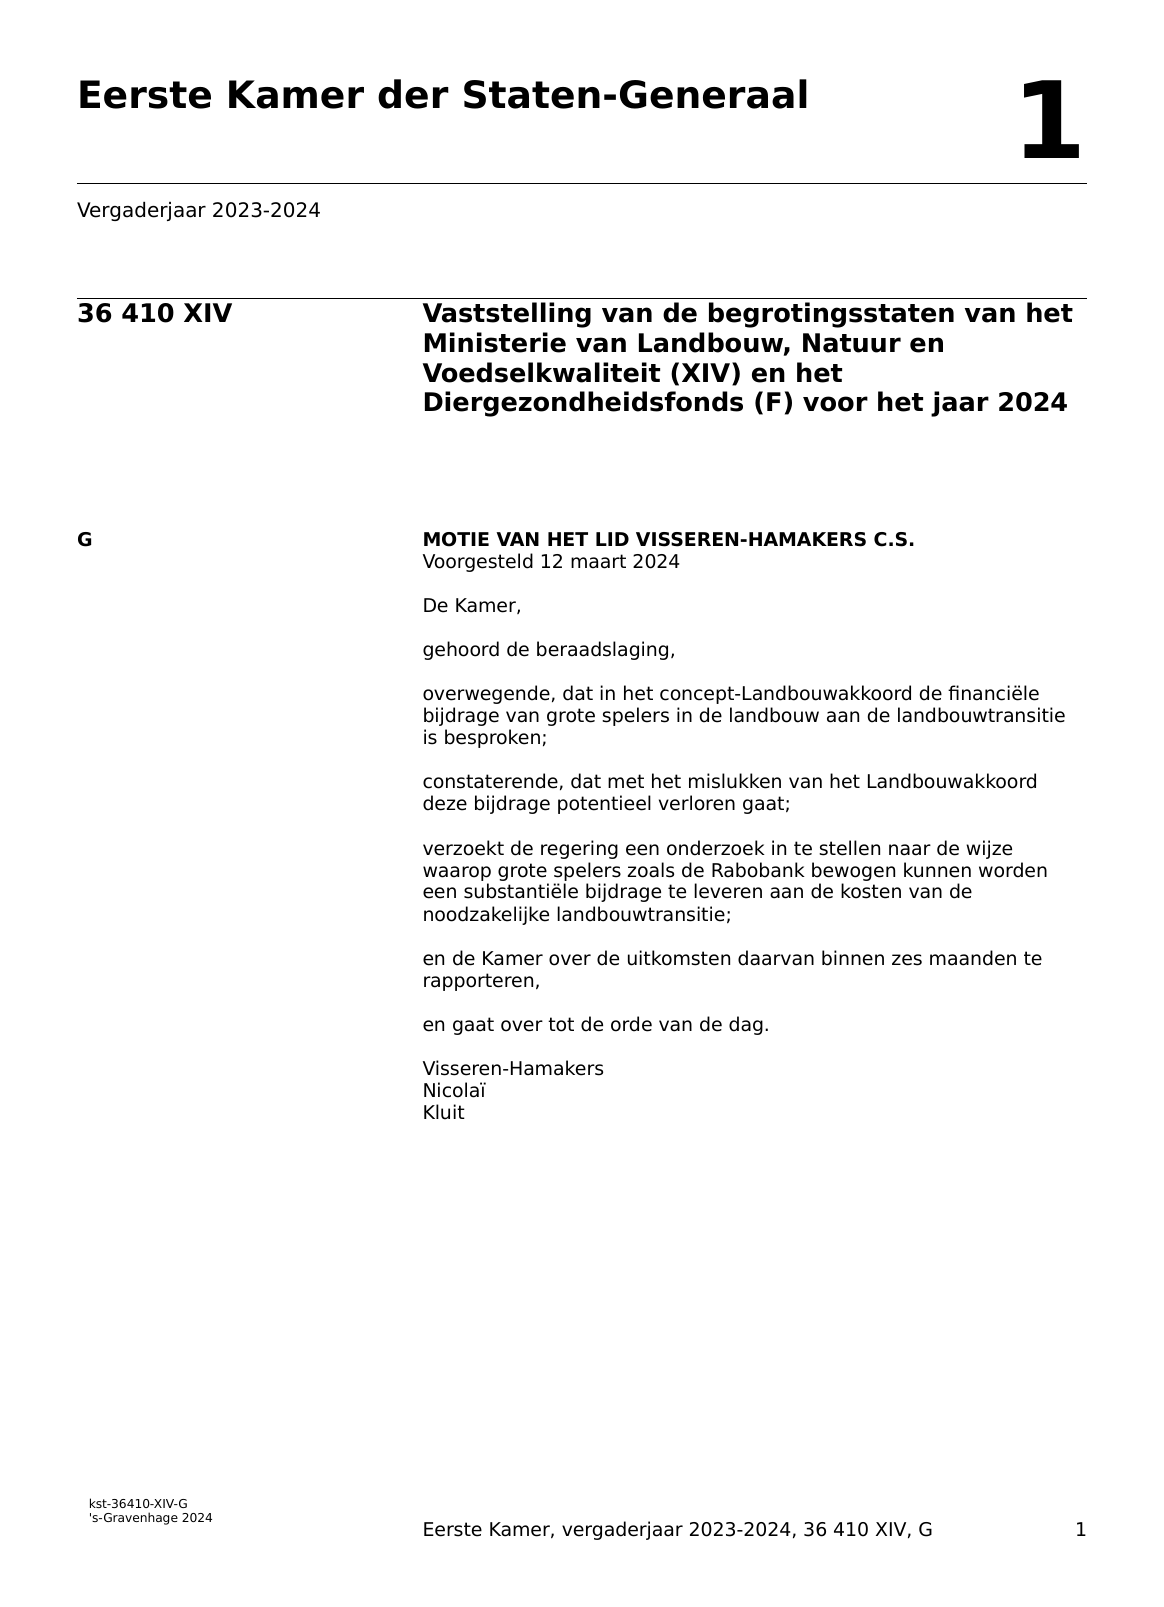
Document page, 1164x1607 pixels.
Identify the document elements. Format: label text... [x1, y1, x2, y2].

text De Kamer, [422, 595, 1087, 617]
subtitle 36 410 XIV Vaststelling van de begrotingsstaten van het Ministerie van Landbouw, Natuur en Voedselkwaliteit (XIV) en het Diergezondheidsfonds (F) voor het jaar 2024 [77, 299, 1087, 418]
text Visseren-Hamakers [422, 1058, 1087, 1080]
text Nicolaï [422, 1080, 1087, 1102]
table_cell Vergaderjaar 2023-2024 [77, 184, 1087, 298]
subtitle G MOTIE VAN HET LID VISSEREN-HAMAKERS C.S. [77, 529, 1087, 551]
text 's-Gravenhage 2024 [88, 1511, 323, 1525]
text en de Kamer over de uitkomsten daarvan binnen zes maanden te rapporteren, [422, 948, 1087, 992]
text gehoord de beraadslaging, [422, 639, 1087, 661]
text constaterende, dat met het mislukken van het Landbouwakkoord deze bijdrage potentieel verloren gaat; [422, 771, 1087, 815]
text Kluit [422, 1102, 1087, 1124]
table_header 1 [886, 59, 1087, 183]
text overwegende, dat in het concept-Landbouwakkoord de financiële bijdrage van grote spelers in de landbouw aan de landbouwtransitie is besproken; [422, 683, 1087, 749]
text Voorgesteld 12 maart 2024 [422, 551, 1087, 573]
text en gaat over tot de orde van de dag. [422, 1014, 1087, 1036]
text kst-36410-XIV-G [88, 1497, 323, 1511]
table_header Eerste Kamer der Staten-Generaal [77, 59, 886, 183]
text verzoekt de regering een onderzoek in te stellen naar de wijze waarop grote spelers zoals de Rabobank bewogen kunnen worden een substantiële bijdrage te leveren aan de kosten van de noodzakelijke landbouwtransitie; [422, 837, 1087, 925]
